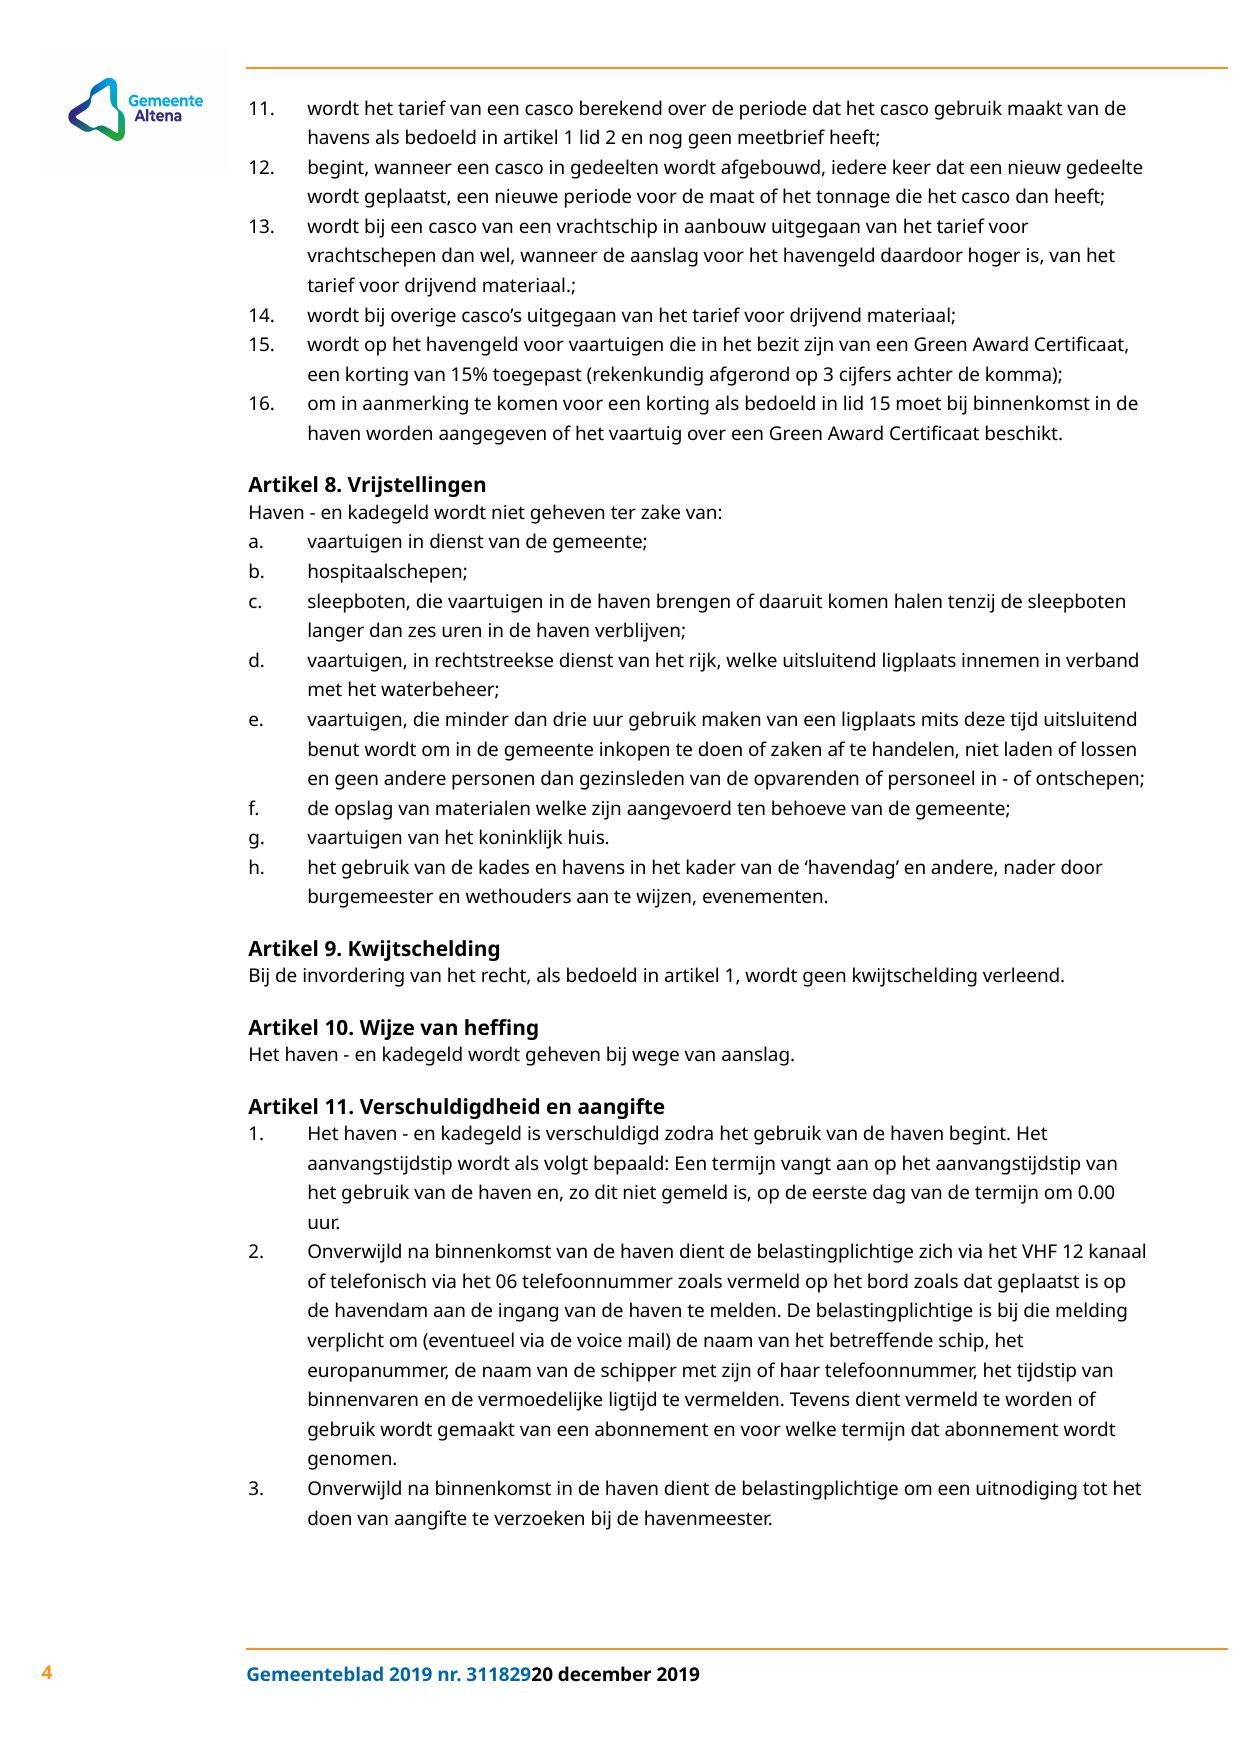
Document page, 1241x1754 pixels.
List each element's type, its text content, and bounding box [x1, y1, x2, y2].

list het gebruik van de kades en havens in het kader van de ‘havendag’ en andere, nader door burgemeester en wethouders aan te wijzen, evenementen. [248, 854, 1152, 909]
list om in aanmerking te komen voor een korting als bedoeld in lid 15 moet bij binnenkomst in de haven worden aangegeven of het vaartuig over een Green Award Certificaat beschikt. [248, 391, 1152, 446]
list vaartuigen, in rechtstreekse dienst van het rijk, welke uitsluitend ligplaats innemen in verband met het waterbeheer; [248, 647, 1152, 702]
list Onverwijld na binnenkomst van de haven dient de belastingplichtige zich via het VHF 12 kanaal of telefonisch via het 06 telefoonnummer zoals vermeld op het bord zoals dat geplaatst is op de havendam aan de ingang van de haven te melden. De belastingplichtige is bij die melding verplicht om (eventueel via de voice mail) de naam van het betreffende schip, het europanummer, de naam van de schipper met zijn of haar telefoonnummer, het tijdstip van binnenvaren en de vermoedelijke ligtijd te vermelden. Tevens dient vermeld te worden of gebruik wordt gemaakt van een abonnement en voor welke termijn dat abonnement wordt genomen. [248, 1238, 1152, 1471]
text Haven - en kadegeld wordt niet geheven ter zake van: [248, 499, 1152, 525]
list de opslag van materialen welke zijn aangevoerd ten behoeve van de gemeente; [248, 795, 1152, 821]
list begint, wanneer een casco in gedeelten wordt afgebouwd, iedere keer dat een nieuw gedeelte wordt geplaatst, een nieuwe periode voor de maat of het tonnage die het casco dan heeft; [248, 154, 1152, 209]
text Artikel 10. Wijze van heffing [248, 1013, 1152, 1041]
text Artikel 9. Kwijtschelding [248, 934, 1152, 962]
list wordt het tarief van een casco berekend over de periode dat het casco gebruik maakt van de havens als bedoeld in artikel 1 lid 2 en nog geen meetbrief heeft; [248, 95, 1152, 150]
list sleepboten, die vaartuigen in de haven brengen of daaruit komen halen tenzij de sleepboten langer dan zes uren in de haven verblijven; [248, 588, 1152, 643]
list wordt bij een casco van een vrachtschip in aanbouw uitgegaan van het tarief voor vrachtschepen dan wel, wanneer de aanslag voor het havengeld daardoor hoger is, van het tarief voor drijvend materiaal.; [248, 213, 1152, 298]
list wordt op het havengeld voor vaartuigen die in het bezit zijn van een Green Award Certificaat, een korting van 15% toegepast (rekenkundig afgerond op 3 cijfers achter de komma); [248, 331, 1152, 387]
list wordt bij overige casco’s uitgegaan van het tarief voor drijvend materiaal; [248, 302, 1152, 328]
text Het haven - en kadegeld wordt geheven bij wege van aanslag. [248, 1041, 1152, 1067]
picture [41, 47, 231, 172]
text Bij de invordering van het recht, als bedoeld in artikel 1, wordt geen kwijtschelding verleend. [248, 962, 1152, 988]
list vaartuigen van het koninklijk huis. [248, 824, 1152, 850]
list vaartuigen in dienst van de gemeente; [248, 529, 1152, 554]
list Het haven - en kadegeld is verschuldigd zodra het gebruik van de haven begint. Het aanvangstijdstip wordt als volgt bepaald: Een termijn vangt aan op het aanvangstijdstip van het gebruik van de haven en, zo dit niet gemeld is, op de eerste dag van de termijn om 0.00 uur. [248, 1120, 1152, 1235]
list Onverwijld na binnenkomst in de haven dient de belastingplichtige om een uitnodiging tot het doen van aangifte te verzoeken bij de havenmeester. [248, 1475, 1152, 1531]
list vaartuigen, die minder dan drie uur gebruik maken van een ligplaats mits deze tijd uitsluitend benut wordt om in de gemeente inkopen te doen of zaken af te handelen, niet laden of lossen en geen andere personen dan gezinsleden van de opvarenden of personeel in - of ontschepen; [248, 706, 1152, 791]
text Artikel 11. Verschuldigdheid en aangifte [248, 1092, 1152, 1120]
list hospitaalschepen; [248, 558, 1152, 584]
text Artikel 8. Vrijstellingen [248, 471, 1152, 499]
